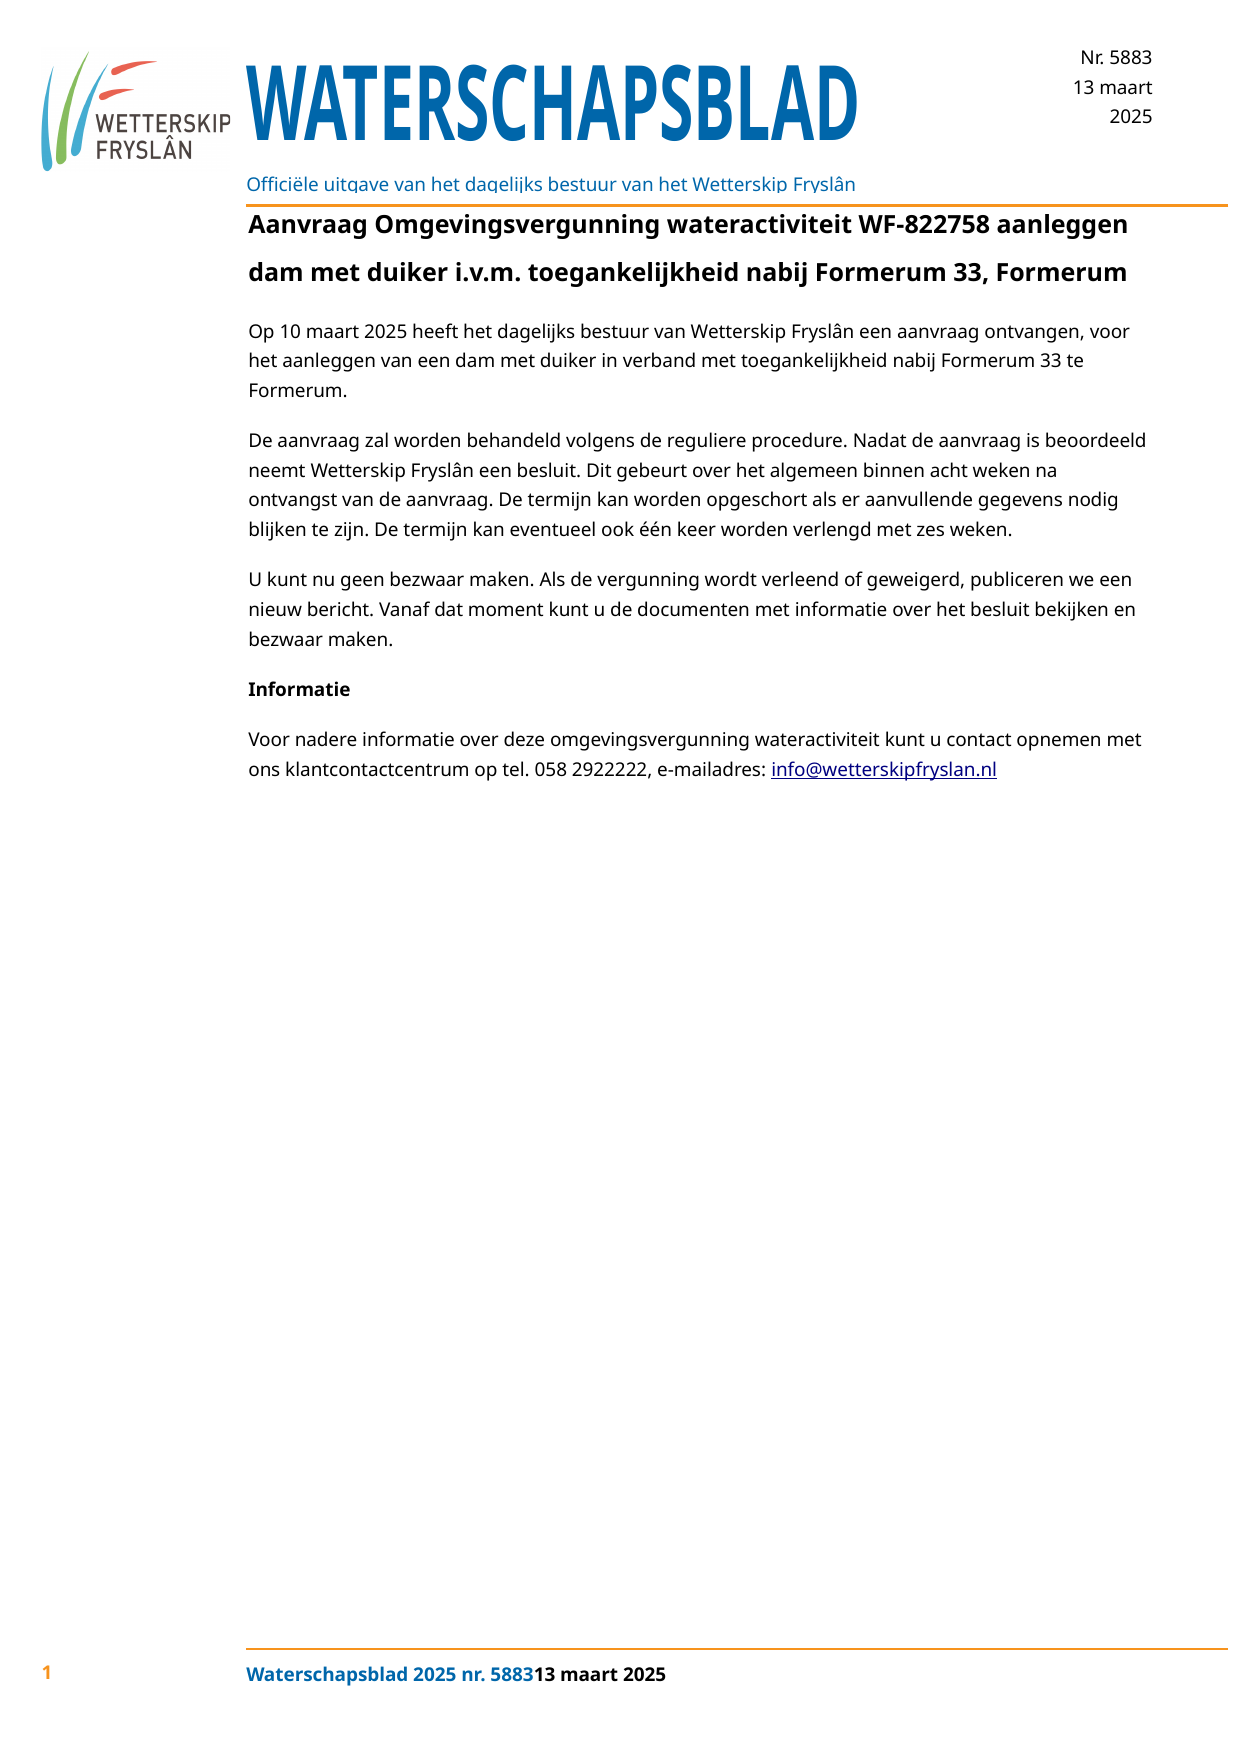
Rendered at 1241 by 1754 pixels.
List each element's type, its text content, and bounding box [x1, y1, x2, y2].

text Voor nadere informatie over deze omgevingsvergunning wateractiviteit kunt u contact opnemen met ons klantcontactcentrum op tel. 058 2922222, e-mailadres: info@wetterskipfryslan.nl [248, 727, 1152, 782]
text U kunt nu geen bezwaar maken. Als de vergunning wordt verleend of geweigerd, publiceren we een nieuw bericht. Vanaf dat moment kunt u de documenten met informatie over het besluit bekijken en bezwaar maken. [248, 567, 1152, 652]
picture [41, 47, 231, 172]
text De aanvraag zal worden behandeld volgens de reguliere procedure. Nadat de aanvraag is beoordeeld neemt Wetterskip Fryslân een besluit. Dit gebeurt over het algemeen binnen acht weken na ontvangst van de aanvraag. De termijn kan worden opgeschort als er aanvullende gegevens nodig blijken te zijn. De termijn kan eventueel ook één keer worden verlengd met zes weken. [248, 427, 1152, 542]
text Informatie [248, 676, 1152, 702]
text Op 10 maart 2025 heeft het dagelijks bestuur van Wetterskip Fryslân een aanvraag ontvangen, voor het aanleggen van een dam met duiker in verband met toegankelijkheid nabij Formerum 33 te Formerum. [248, 318, 1152, 403]
text Aanvraag Omgevingsvergunning wateractiviteit WF-822758 aanleggen dam met duiker i.v.m. toegankelijkheid nabij Formerum 33, Formerum [248, 207, 1152, 288]
